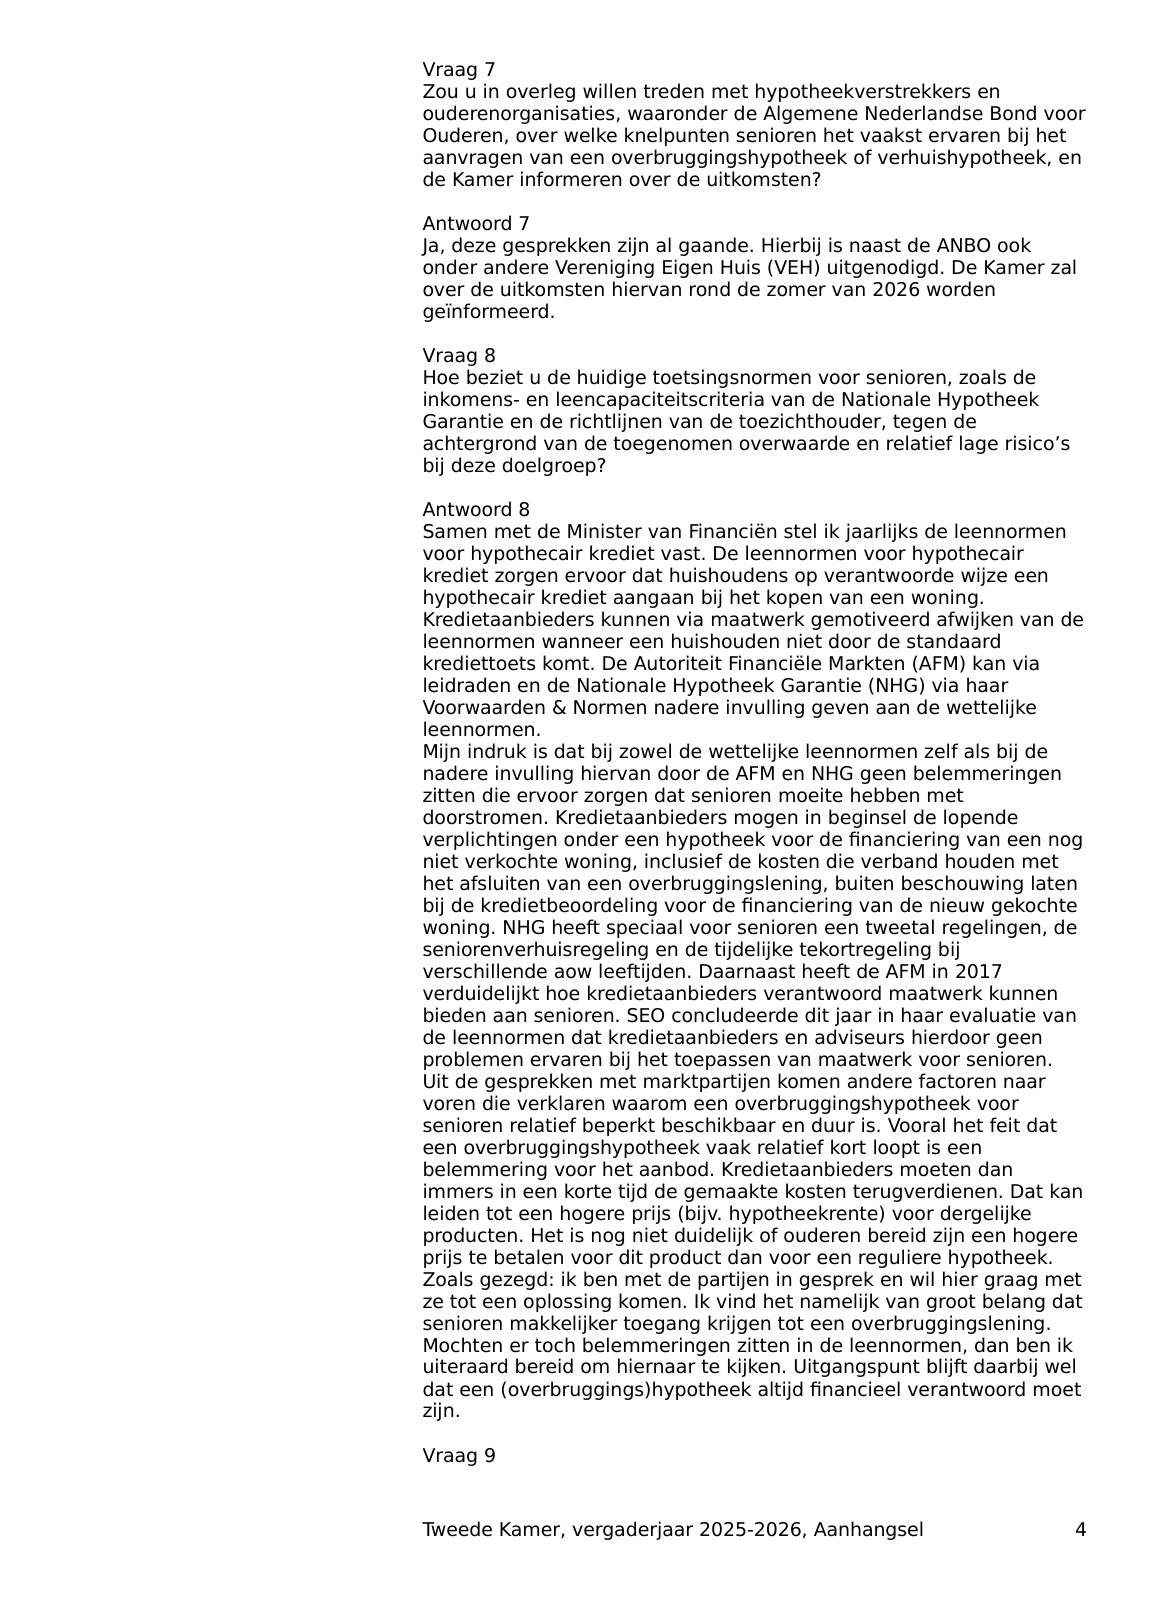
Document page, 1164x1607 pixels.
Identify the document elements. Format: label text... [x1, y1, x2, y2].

text Ja, deze gesprekken zijn al gaande. Hierbij is naast de ANBO ook onder andere Vereniging Eigen Huis (VEH) uitgenodigd. De Kamer zal over de uitkomsten hiervan rond de zomer van 2026 worden geïnformeerd. [422, 235, 1087, 323]
text Vraag 7 [422, 59, 1087, 81]
text Samen met de Minister van Financiën stel ik jaarlijks de leennormen voor hypothecair krediet vast. De leennormen voor hypothecair krediet zorgen ervoor dat huishoudens op verantwoorde wijze een hypothecair krediet aangaan bij het kopen van een woning. Kredietaanbieders kunnen via maatwerk gemotiveerd afwijken van de leennormen wanneer een huishouden niet door de standaard krediettoets komt. De Autoriteit Financiële Markten (AFM) kan via leidraden en de Nationale Hypotheek Garantie (NHG) via haar Voorwaarden & Normen nadere invulling geven aan de wettelijke leennormen. [422, 521, 1087, 741]
text Mijn indruk is dat bij zowel de wettelijke leennormen zelf als bij de nadere invulling hiervan door de AFM en NHG geen belemmeringen zitten die ervoor zorgen dat senioren moeite hebben met doorstromen. Kredietaanbieders mogen in beginsel de lopende verplichtingen onder een hypotheek voor de financiering van een nog niet verkochte woning, inclusief de kosten die verband houden met het afsluiten van een overbruggingslening, buiten beschouwing laten bij de kredietbeoordeling voor de financiering van de nieuw gekochte woning. NHG heeft speciaal voor senioren een tweetal regelingen, de seniorenverhuisregeling en de tijdelijke tekortregeling bij verschillende aow leeftijden. Daarnaast heeft de AFM in 2017 verduidelijkt hoe kredietaanbieders verantwoord maatwerk kunnen bieden aan senioren. SEO concludeerde dit jaar in haar evaluatie van de leennormen dat kredietaanbieders en adviseurs hierdoor geen problemen ervaren bij het toepassen van maatwerk voor senioren. [422, 741, 1087, 1071]
text Antwoord 7 [422, 213, 1087, 235]
text Uit de gesprekken met marktpartijen komen andere factoren naar voren die verklaren waarom een overbruggingshypotheek voor senioren relatief beperkt beschikbaar en duur is. Vooral het feit dat een overbruggingshypotheek vaak relatief kort loopt is een belemmering voor het aanbod. Kredietaanbieders moeten dan immers in een korte tijd de gemaakte kosten terugverdienen. Dat kan leiden tot een hogere prijs (bijv. hypotheekrente) voor dergelijke producten. Het is nog niet duidelijk of ouderen bereid zijn een hogere prijs te betalen voor dit product dan voor een reguliere hypotheek. Zoals gezegd: ik ben met de partijen in gesprek en wil hier graag met ze tot een oplossing komen. Ik vind het namelijk van groot belang dat senioren makkelijker toegang krijgen tot een overbruggingslening. Mochten er toch belemmeringen zitten in de leennormen, dan ben ik uiteraard bereid om hiernaar te kijken. Uitgangspunt blijft daarbij wel dat een (overbruggings)hypotheek altijd financieel verantwoord moet zijn. [422, 1071, 1087, 1422]
text Antwoord 8 [422, 499, 1087, 521]
text Vraag 9 [422, 1444, 1087, 1467]
text Hoe beziet u de huidige toetsingsnormen voor senioren, zoals de inkomens- en leencapaciteitscriteria van de Nationale Hypotheek Garantie en de richtlijnen van de toezichthouder, tegen de achtergrond van de toegenomen overwaarde en relatief lage risico’s bij deze doelgroep? [422, 367, 1087, 477]
text Vraag 8 [422, 345, 1087, 367]
text Zou u in overleg willen treden met hypotheekverstrekkers en ouderenorganisaties, waaronder de Algemene Nederlandse Bond voor Ouderen, over welke knelpunten senioren het vaakst ervaren bij het aanvragen van een overbruggingshypotheek of verhuishypotheek, en de Kamer informeren over de uitkomsten? [422, 81, 1087, 191]
